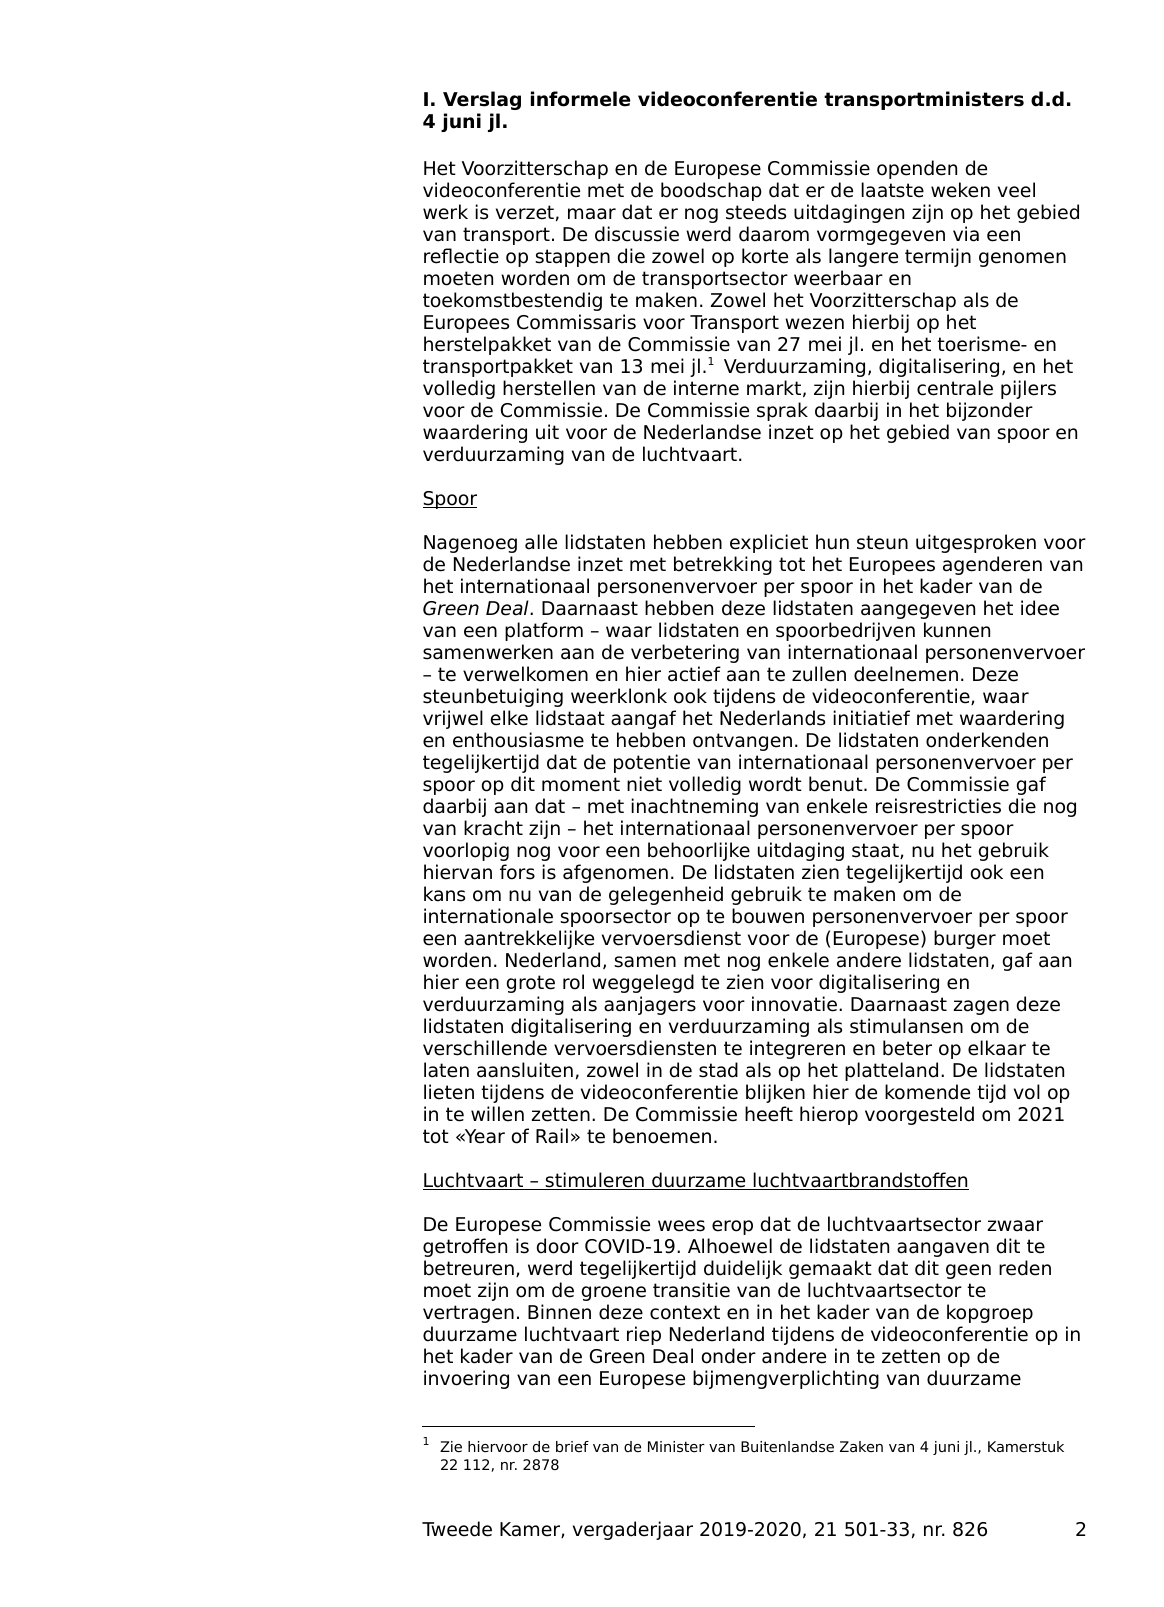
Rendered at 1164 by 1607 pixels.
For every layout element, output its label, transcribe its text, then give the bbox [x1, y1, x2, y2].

subtitle I. Verslag informele videoconferentie transportministers d.d. 4 juni jl. [422, 89, 1087, 133]
subtitle Luchtvaart – stimuleren duurzame luchtvaartbrandstoffen [422, 1170, 1087, 1192]
text Zie hiervoor de brief van de Minister van Buitenlandse Zaken van 4 juni jl., Kamerstuk 22 112, nr. 2878 [422, 1435, 1087, 1474]
text Nagenoeg alle lidstaten hebben expliciet hun steun uitgesproken voor de Nederlandse inzet met betrekking tot het Europees agenderen van het internationaal personenvervoer per spoor in het kader van de Green Deal. Daarnaast hebben deze lidstaten aangegeven het idee van een platform – waar lidstaten en spoorbedrijven kunnen samenwerken aan de verbetering van internationaal personenvervoer – te verwelkomen en hier actief aan te zullen deelnemen. Deze steunbetuiging weerklonk ook tijdens de videoconferentie, waar vrijwel elke lidstaat aangaf het Nederlands initiatief met waardering en enthousiasme te hebben ontvangen. De lidstaten onderkenden tegelijkertijd dat de potentie van internationaal personenvervoer per spoor op dit moment niet volledig wordt benut. De Commissie gaf daarbij aan dat – met inachtneming van enkele reisrestricties die nog van kracht zijn – het internationaal personenvervoer per spoor voorlopig nog voor een behoorlijke uitdaging staat, nu het gebruik hiervan fors is afgenomen. De lidstaten zien tegelijkertijd ook een kans om nu van de gelegenheid gebruik te maken om de internationale spoorsector op te bouwen personenvervoer per spoor een aantrekkelijke vervoersdienst voor de (Europese) burger moet worden. Nederland, samen met nog enkele andere lidstaten, gaf aan hier een grote rol weggelegd te zien voor digitalisering en verduurzaming als aanjagers voor innovatie. Daarnaast zagen deze lidstaten digitalisering en verduurzaming als stimulansen om de verschillende vervoersdiensten te integreren en beter op elkaar te laten aansluiten, zowel in de stad als op het platteland. De lidstaten lieten tijdens de videoconferentie blijken hier de komende tijd vol op in te willen zetten. De Commissie heeft hierop voorgesteld om 2021 tot «Year of Rail» te benoemen. [422, 532, 1087, 1147]
text De Europese Commissie wees erop dat de luchtvaartsector zwaar getroffen is door COVID-19. Alhoewel de lidstaten aangaven dit te betreuren, werd tegelijkertijd duidelijk gemaakt dat dit geen reden moet zijn om de groene transitie van de luchtvaartsector te vertragen. Binnen deze context en in het kader van de kopgroep duurzame luchtvaart riep Nederland tijdens de videoconferentie op in het kader van de Green Deal onder andere in te zetten op de invoering van een Europese bijmengverplichting van duurzame [422, 1214, 1087, 1390]
text Het Voorzitterschap en de Europese Commissie openden de videoconferentie met de boodschap dat er de laatste weken veel werk is verzet, maar dat er nog steeds uitdagingen zijn op het gebied van transport. De discussie werd daarom vormgegeven via een reflectie op stappen die zowel op korte als langere termijn genomen moeten worden om de transportsector weerbaar en toekomstbestendig te maken. Zowel het Voorzitterschap als de Europees Commissaris voor Transport wezen hierbij op het herstelpakket van de Commissie van 27 mei jl. en het toerisme- en transportpakket van 13 mei jl. Verduurzaming, digitalisering, en het volledig herstellen van de interne markt, zijn hierbij centrale pijlers voor de Commissie. De Commissie sprak daarbij in het bijzonder waardering uit voor de Nederlandse inzet op het gebied van spoor en verduurzaming van de luchtvaart. [422, 158, 1087, 466]
subtitle Spoor [422, 488, 1087, 510]
